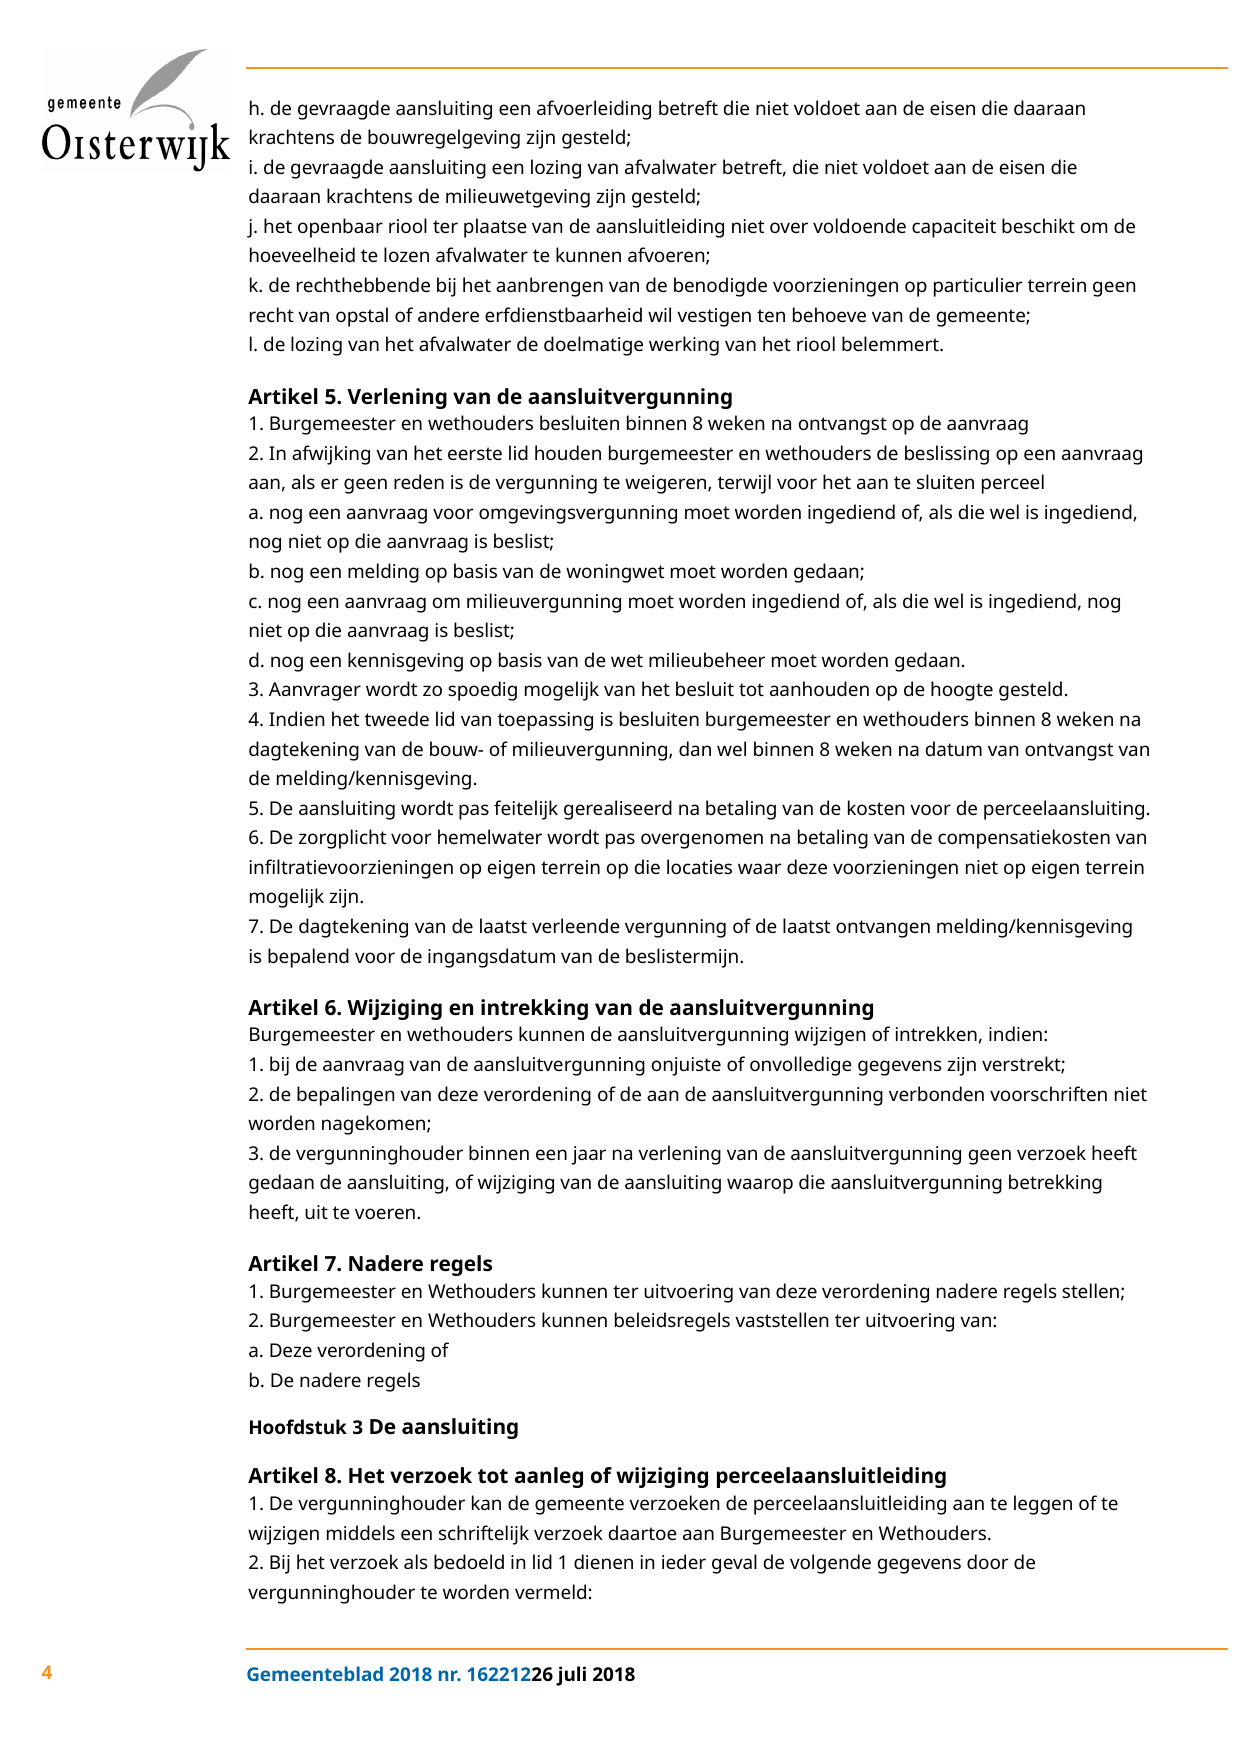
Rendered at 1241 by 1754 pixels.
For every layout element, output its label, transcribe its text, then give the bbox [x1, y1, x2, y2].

text h. de gevraagde aansluiting een afvoerleiding betreft die niet voldoet aan de eisen die daaraan krachtens de bouwregelgeving zijn gesteld; [248, 95, 1152, 150]
text Artikel 8. Het verzoek tot aanleg of wijziging perceelaansluitleiding [248, 1462, 1152, 1490]
text 3. de vergunninghouder binnen een jaar na verlening van de aansluitvergunning geen verzoek heeft gedaan de aansluiting, of wijziging van de aansluiting waarop die aansluitvergunning betrekking heeft, uit te voeren. [248, 1140, 1152, 1225]
text i. de gevraagde aansluiting een lozing van afvalwater betreft, die niet voldoet aan de eisen die daaraan krachtens de milieuwetgeving zijn gesteld; [248, 154, 1152, 209]
text 2. Burgemeester en Wethouders kunnen beleidsregels vaststellen ter uitvoering van: [248, 1308, 1152, 1333]
text 1. De vergunninghouder kan de gemeente verzoeken de perceelaansluitleiding aan te leggen of te wijzigen middels een schriftelijk verzoek daartoe aan Burgemeester en Wethouders. [248, 1490, 1152, 1545]
text 3. Aanvrager wordt zo spoedig mogelijk van het besluit tot aanhouden op de hoogte gesteld. [248, 677, 1152, 702]
text Artikel 5. Verlening van de aansluitvergunning [248, 382, 1152, 410]
text 1. bij de aanvraag van de aansluitvergunning onjuiste of onvolledige gegevens zijn verstrekt; [248, 1051, 1152, 1077]
text 5. De aansluiting wordt pas feitelijk gerealiseerd na betaling van de kosten voor de perceelaansluiting. [248, 795, 1152, 821]
text Artikel 6. Wijziging en intrekking van de aansluitvergunning [248, 993, 1152, 1022]
text j. het openbaar riool ter plaatse van de aansluitleiding niet over voldoende capaciteit beschikt om de hoeveelheid te lozen afvalwater te kunnen afvoeren; [248, 213, 1152, 268]
text 2. In afwijking van het eerste lid houden burgemeester en wethouders de beslissing op een aanvraag aan, als er geen reden is de vergunning te weigeren, terwijl voor het aan te sluiten perceel [248, 440, 1152, 495]
text 6. De zorgplicht voor hemelwater wordt pas overgenomen na betaling van de compensatiekosten van infiltratievoorzieningen op eigen terrein op die locaties waar deze voorzieningen niet op eigen terrein mogelijk zijn. [248, 824, 1152, 909]
text 7. De dagtekening van de laatst verleende vergunning of de laatst ontvangen melding/kennisgeving is bepalend voor de ingangsdatum van de beslistermijn. [248, 913, 1152, 968]
text b. De nadere regels [248, 1367, 1152, 1392]
text d. nog een kennisgeving op basis van de wet milieubeheer moet worden gedaan. [248, 647, 1152, 673]
text Artikel 7. Nadere regels [248, 1249, 1152, 1278]
text 4. Indien het tweede lid van toepassing is besluiten burgemeester en wethouders binnen 8 weken na dagtekening van de bouw- of milieuvergunning, dan wel binnen 8 weken na datum van ontvangst van de melding/kennisgeving. [248, 706, 1152, 791]
text k. de rechthebbende bij het aanbrengen van de benodigde voorzieningen op particulier terrein geen recht van opstal of andere erfdienstbaarheid wil vestigen ten behoeve van de gemeente; [248, 272, 1152, 328]
text Burgemeester en wethouders kunnen de aansluitvergunning wijzigen of intrekken, indien: [248, 1022, 1152, 1047]
text Hoofdstuk 3 De aansluiting [248, 1412, 1152, 1441]
text 2. de bepalingen van deze verordening of de aan de aansluitvergunning verbonden voorschriften niet worden nagekomen; [248, 1081, 1152, 1136]
text b. nog een melding op basis van de woningwet moet worden gedaan; [248, 558, 1152, 584]
text c. nog een aanvraag om milieuvergunning moet worden ingediend of, als die wel is ingediend, nog niet op die aanvraag is beslist; [248, 588, 1152, 643]
text 1. Burgemeester en wethouders besluiten binnen 8 weken na ontvangst op de aanvraag [248, 410, 1152, 436]
text 2. Bij het verzoek als bedoeld in lid 1 dienen in ieder geval de volgende gegevens door de vergunninghouder te worden vermeld: [248, 1549, 1152, 1604]
picture [41, 47, 231, 172]
text 1. Burgemeester en Wethouders kunnen ter uitvoering van deze verordening nadere regels stellen; [248, 1278, 1152, 1304]
text a. nog een aanvraag voor omgevingsvergunning moet worden ingediend of, als die wel is ingediend, nog niet op die aanvraag is beslist; [248, 499, 1152, 554]
text l. de lozing van het afvalwater de doelmatige werking van het riool belemmert. [248, 331, 1152, 357]
text a. Deze verordening of [248, 1337, 1152, 1363]
